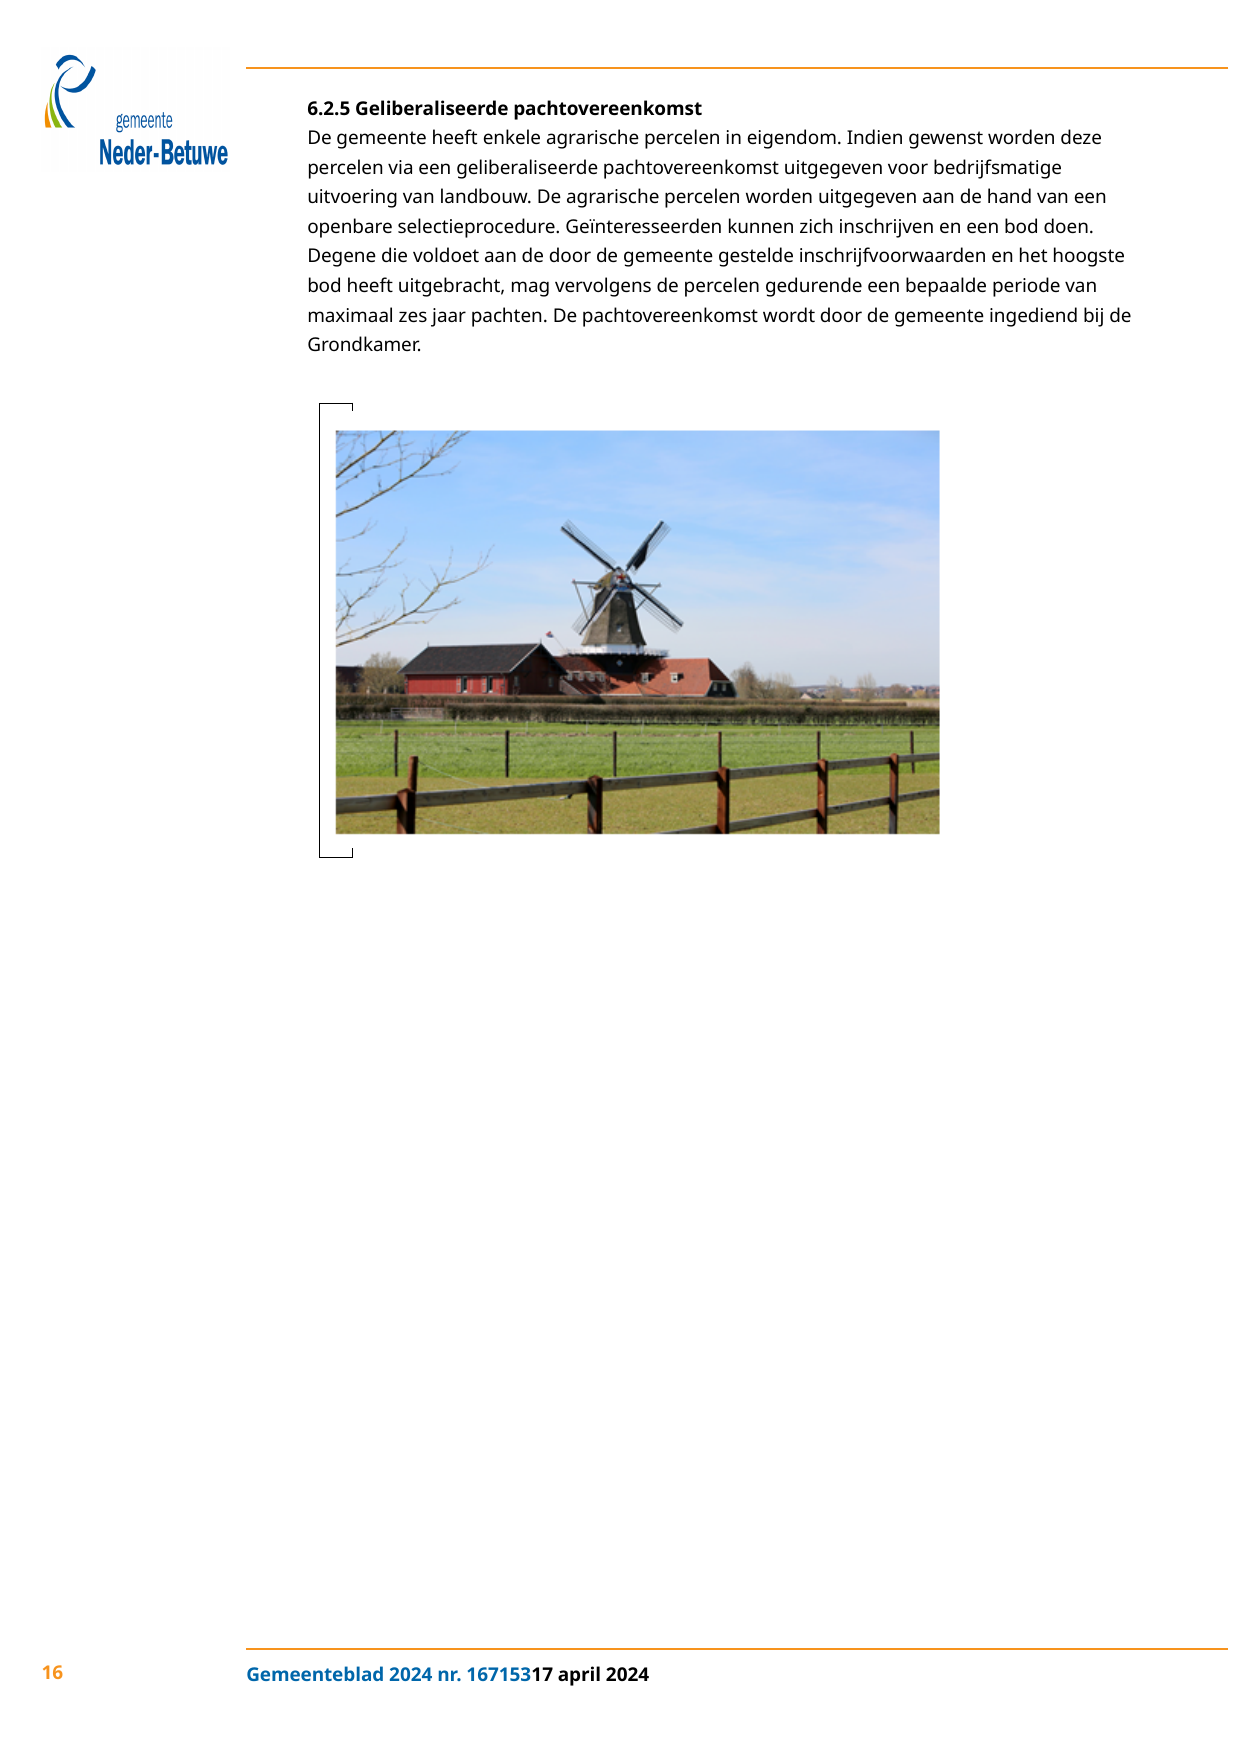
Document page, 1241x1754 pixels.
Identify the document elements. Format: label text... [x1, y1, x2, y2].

list 6.2.5 Geliberaliseerde pachtovereenkomst [248, 95, 1152, 121]
picture [327, 411, 948, 848]
picture [41, 47, 231, 172]
list De gemeente heeft enkele agrarische percelen in eigendom. Indien gewenst worden deze percelen via een geliberaliseerde pachtovereenkomst uitgegeven voor bedrijfsmatige uitvoering van landbouw. De agrarische percelen worden uitgegeven aan de hand van een openbare selectieprocedure. Geïnteresseerden kunnen zich inschrijven en een bod doen. Degene die voldoet aan de door de gemeente gestelde inschrijfvoorwaarden en het hoogste bod heeft uitgebracht, mag vervolgens de percelen gedurende een bepaalde periode van maximaal zes jaar pachten. De pachtovereenkomst wordt door de gemeente ingediend bij de Grondkamer. [248, 124, 1152, 357]
